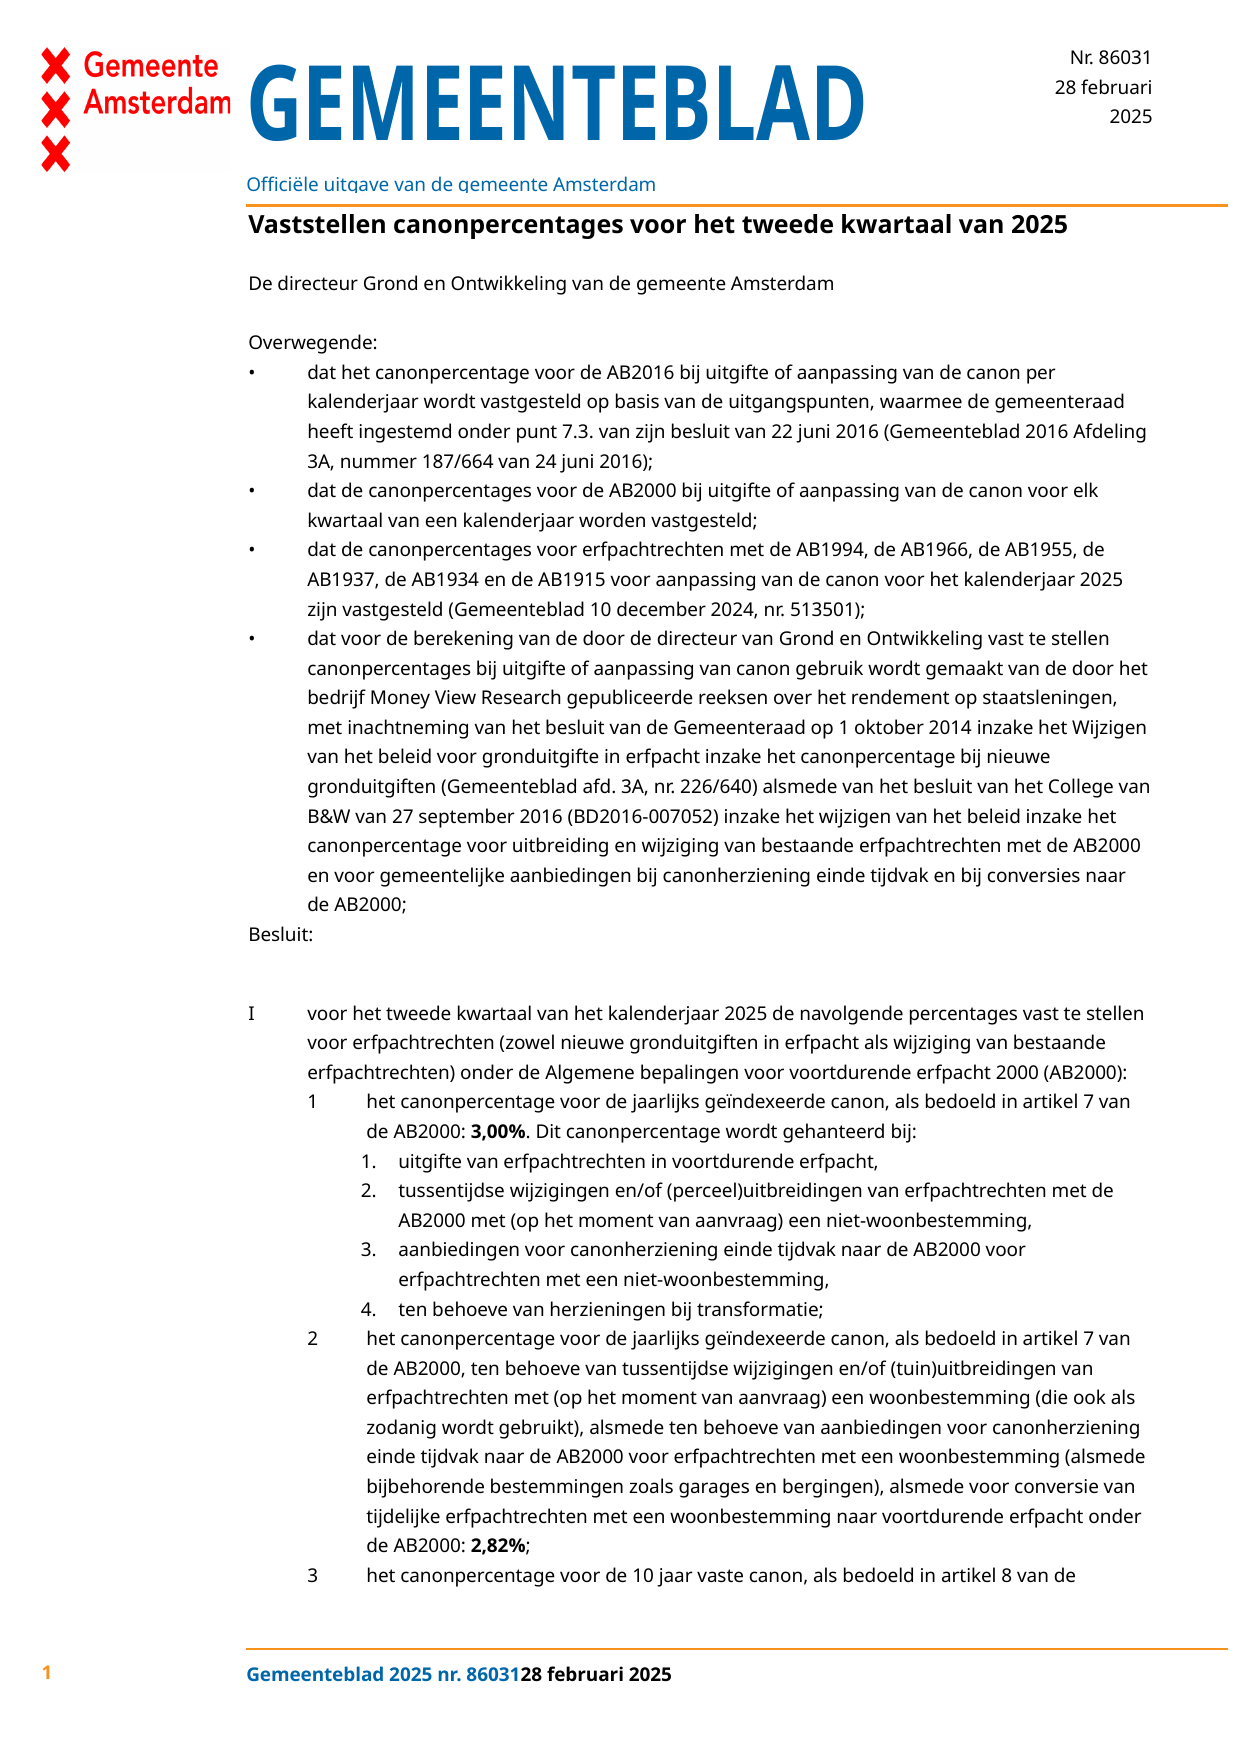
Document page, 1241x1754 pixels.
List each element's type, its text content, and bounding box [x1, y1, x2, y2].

list uitgifte van erfpachtrechten in voortdurende erfpacht, [361, 1148, 1152, 1174]
list dat de canonpercentages voor de AB2000 bij uitgifte of aanpassing van de canon voor elk kwartaal van een kalenderjaar worden vastgesteld; [248, 477, 1152, 533]
text Overwegende: [248, 329, 1152, 355]
list ten behoeve van herzieningen bij transformatie; [361, 1296, 1152, 1322]
list het canonpercentage voor de jaarlijks geïndexeerde canon, als bedoeld in artikel 7 van de AB2000: 3,00%. Dit canonpercentage wordt gehanteerd bij: [307, 1089, 1152, 1144]
list voor het tweede kwartaal van het kalenderjaar 2025 de navolgende percentages vast te stellen voor erfpachtrechten (zowel nieuwe gronduitgiften in erfpacht als wijziging van bestaande erfpachtrechten) onder de Algemene bepalingen voor voortdurende erfpacht 2000 (AB2000): [248, 1000, 1152, 1085]
list tussentijdse wijzigingen en/of (perceel)uitbreidingen van erfpachtrechten met de AB2000 met (op het moment van aanvraag) een niet-woonbestemming, [361, 1177, 1152, 1233]
list dat voor de berekening van de door de directeur van Grond en Ontwikkeling vast te stellen canonpercentages bij uitgifte of aanpassing van canon gebruik wordt gemaakt van de door het bedrijf Money View Research gepubliceerde reeksen over het rendement op staatsleningen, met inachtneming van het besluit van de Gemeenteraad op 1 oktober 2014 inzake het Wijzigen van het beleid voor gronduitgifte in erfpacht inzake het canonpercentage bij nieuwe gronduitgiften (Gemeenteblad afd. 3A, nr. 226/640) alsmede van het besluit van het College van B&W van 27 september 2016 (BD2016-007052) inzake het wijzigen van het beleid inzake het canonpercentage voor uitbreiding en wijziging van bestaande erfpachtrechten met de AB2000 en voor gemeentelijke aanbiedingen bij canonherziening einde tijdvak en bij conversies naar de AB2000; [248, 625, 1152, 917]
text Vaststellen canonpercentages voor het tweede kwartaal van 2025 [248, 207, 1152, 241]
list dat de canonpercentages voor erfpachtrechten met de AB1994, de AB1966, de AB1955, de AB1937, de AB1934 en de AB1915 voor aanpassing van de canon voor het kalenderjaar 2025 zijn vastgesteld (Gemeenteblad 10 december 2024, nr. 513501); [248, 537, 1152, 621]
list dat het canonpercentage voor de AB2016 bij uitgifte of aanpassing van de canon per kalenderjaar wordt vastgesteld op basis van de uitgangspunten, waarmee de gemeenteraad heeft ingestemd onder punt 7.3. van zijn besluit van 22 juni 2016 (Gemeenteblad 2016 Afdeling 3A, nummer 187/664 van 24 juni 2016); [248, 359, 1152, 473]
list aanbiedingen voor canonherziening einde tijdvak naar de AB2000 voor erfpachtrechten met een niet-woonbestemming, [361, 1237, 1152, 1292]
text De directeur Grond en Ontwikkeling van de gemeente Amsterdam [248, 270, 1152, 296]
list het canonpercentage voor de jaarlijks geïndexeerde canon, als bedoeld in artikel 7 van de AB2000, ten behoeve van tussentijdse wijzigingen en/of (tuin)uitbreidingen van erfpachtrechten met (op het moment van aanvraag) een woonbestemming (die ook als zodanig wordt gebruikt), alsmede ten behoeve van aanbiedingen voor canonherziening einde tijdvak naar de AB2000 voor erfpachtrechten met een woonbestemming (alsmede bijbehorende bestemmingen zoals garages en bergingen), alsmede voor conversie van tijdelijke erfpachtrechten met een woonbestemming naar voortdurende erfpacht onder de AB2000: 2,82%; [307, 1325, 1152, 1558]
list het canonpercentage voor de 10 jaar vaste canon, als bedoeld in artikel 8 van de [307, 1562, 1152, 1588]
text Besluit: [248, 921, 1152, 947]
picture [41, 47, 231, 172]
